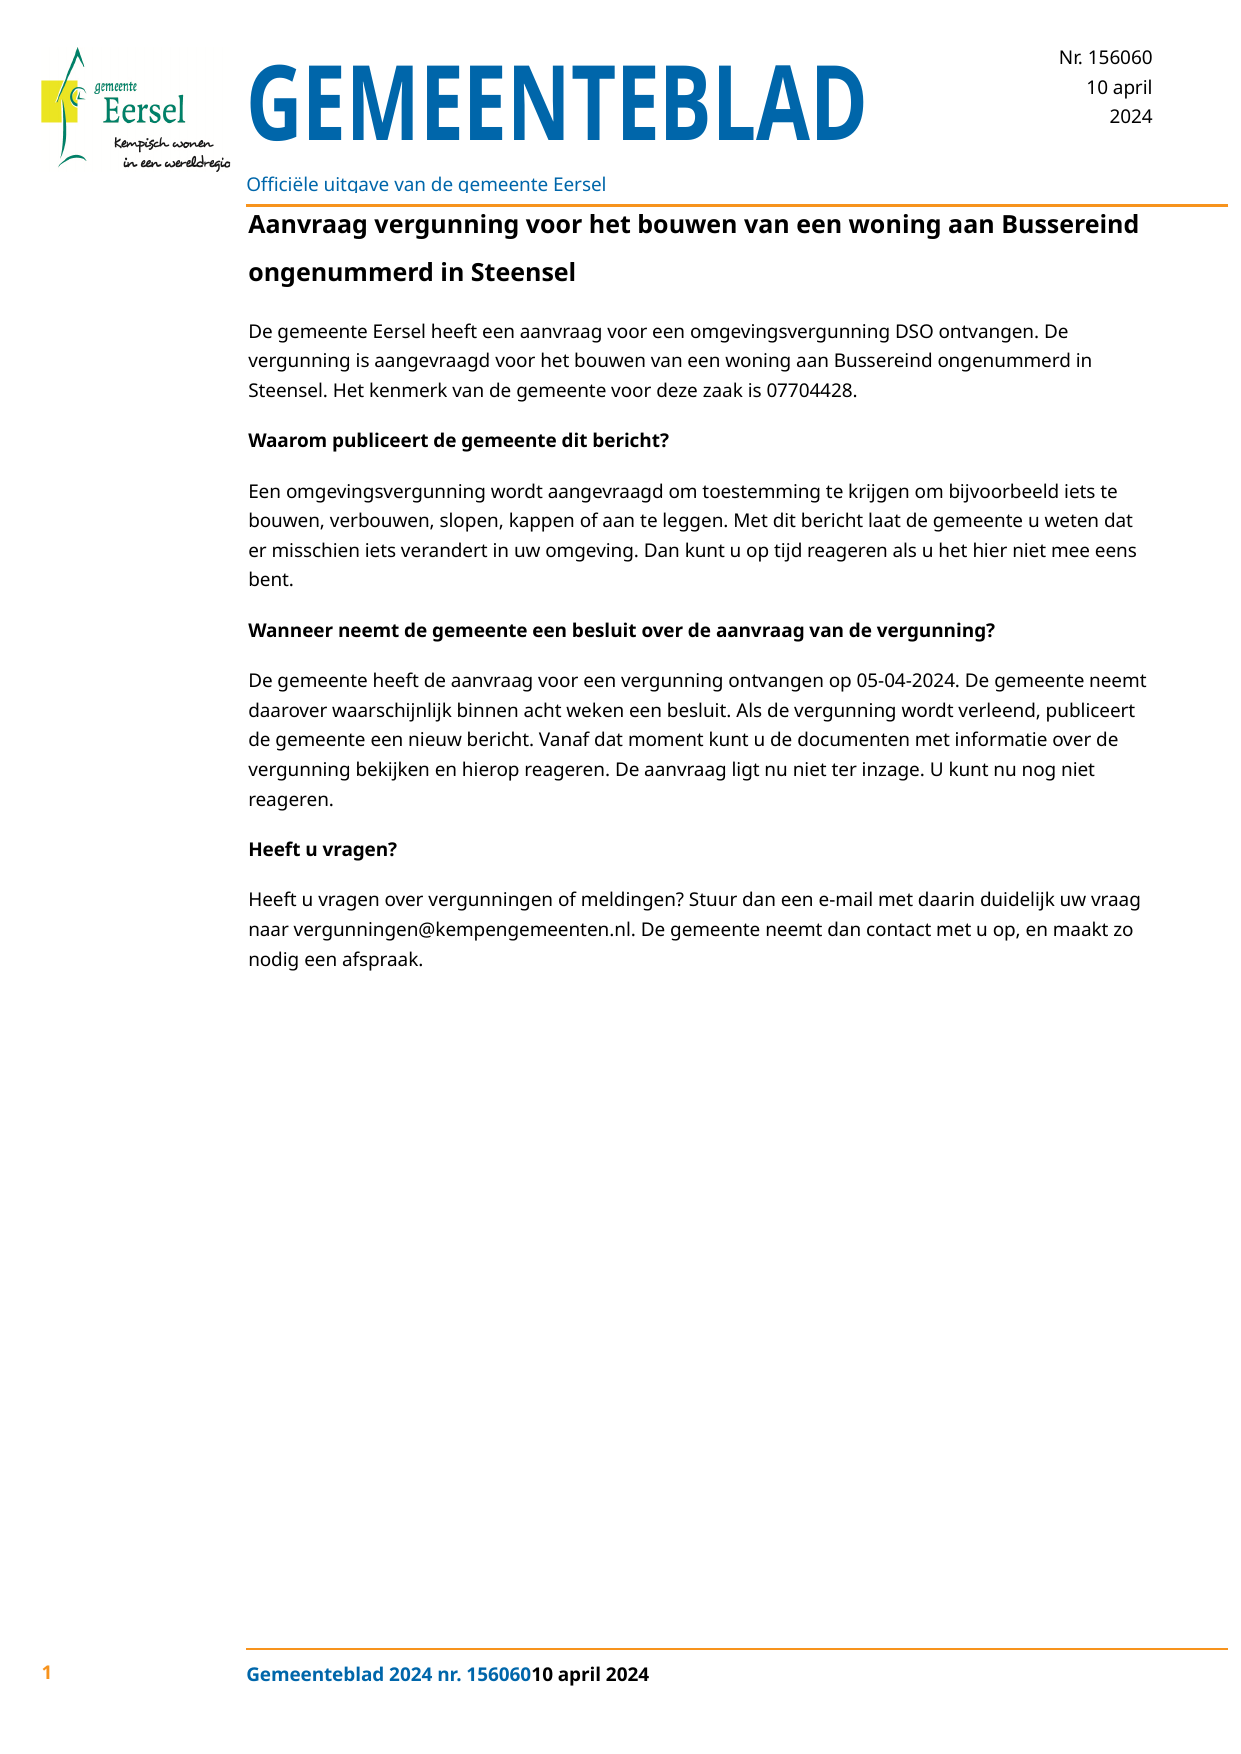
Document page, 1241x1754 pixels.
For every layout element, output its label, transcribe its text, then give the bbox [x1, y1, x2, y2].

text Wanneer neemt de gemeente een besluit over de aanvraag van de vergunning? [248, 617, 1152, 643]
text Aanvraag vergunning voor het bouwen van een woning aan Bussereind ongenummerd in Steensel [248, 207, 1152, 288]
text De gemeente Eersel heeft een aanvraag voor een omgevingsvergunning DSO ontvangen. De vergunning is aangevraagd voor het bouwen van een woning aan Bussereind ongenummerd in Steensel. Het kenmerk van de gemeente voor deze zaak is 07704428. [248, 318, 1152, 403]
picture [41, 47, 231, 172]
text Een omgevingsvergunning wordt aangevraagd om toestemming te krijgen om bijvoorbeeld iets te bouwen, verbouwen, slopen, kappen of aan te leggen. Met dit bericht laat de gemeente u weten dat er misschien iets verandert in uw omgeving. Dan kunt u op tijd reageren als u het hier niet mee eens bent. [248, 478, 1152, 592]
text Heeft u vragen? [248, 836, 1152, 862]
text Waarom publiceert de gemeente dit bericht? [248, 427, 1152, 453]
text De gemeente heeft de aanvraag voor een vergunning ontvangen op 05-04-2024. De gemeente neemt daarover waarschijnlijk binnen acht weken een besluit. Als de vergunning wordt verleend, publiceert de gemeente een nieuw bericht. Vanaf dat moment kunt u de documenten met informatie over de vergunning bekijken en hierop reageren. De aanvraag ligt nu niet ter inzage. U kunt nu nog niet reageren. [248, 667, 1152, 812]
text Heeft u vragen over vergunningen of meldingen? Stuur dan een e-mail met daarin duidelijk uw vraag naar vergunningen@kempengemeenten.nl. De gemeente neemt dan contact met u op, en maakt zo nodig een afspraak. [248, 887, 1152, 972]
